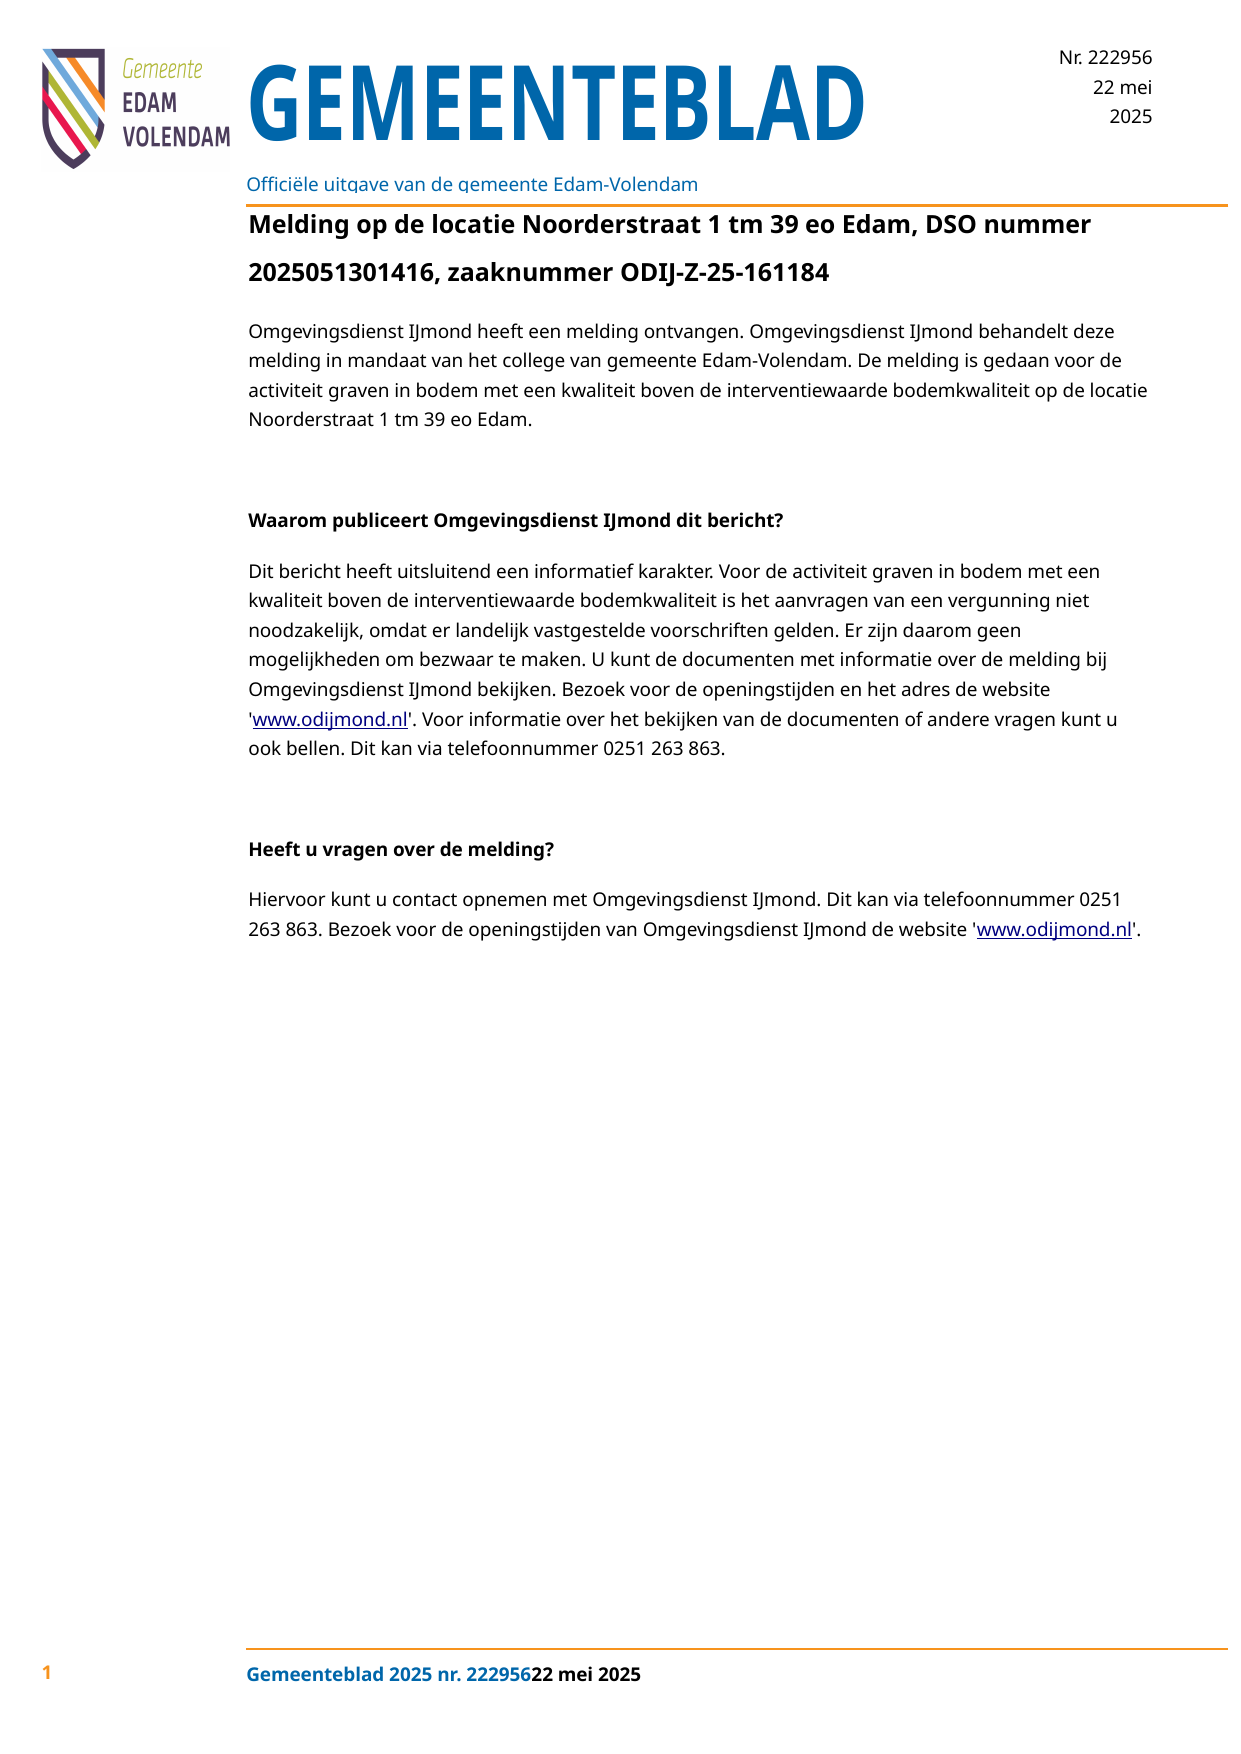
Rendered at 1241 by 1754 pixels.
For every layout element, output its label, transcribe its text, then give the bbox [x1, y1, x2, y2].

text Melding op de locatie Noorderstraat 1 tm 39 eo Edam, DSO nummer 2025051301416, zaaknummer ODIJ-Z-25-161184 [248, 207, 1152, 288]
picture [41, 47, 231, 172]
text Waarom publiceert Omgevingsdienst IJmond dit bericht? [248, 507, 1152, 533]
text Omgevingsdienst IJmond heeft een melding ontvangen. Omgevingsdienst IJmond behandelt deze melding in mandaat van het college van gemeente Edam-Volendam. De melding is gedaan voor de activiteit graven in bodem met een kwaliteit boven de interventiewaarde bodemkwaliteit op de locatie Noorderstraat 1 tm 39 eo Edam. [248, 318, 1152, 432]
text Hiervoor kunt u contact opnemen met Omgevingsdienst IJmond. Dit kan via telefoonnummer 0251 263 863. Bezoek voor de openingstijden van Omgevingsdienst IJmond de website 'www.odijmond.nl'. [248, 887, 1152, 942]
text Heeft u vragen over de melding? [248, 836, 1152, 862]
text Dit bericht heeft uitsluitend een informatief karakter. Voor de activiteit graven in bodem met een kwaliteit boven de interventiewaarde bodemkwaliteit is het aanvragen van een vergunning niet noodzakelijk, omdat er landelijk vastgestelde voorschriften gelden. Er zijn daarom geen mogelijkheden om bezwaar te maken. U kunt de documenten met informatie over de melding bij Omgevingsdienst IJmond bekijken. Bezoek voor de openingstijden en het adres de website 'www.odijmond.nl'. Voor informatie over het bekijken van de documenten of andere vragen kunt u ook bellen. Dit kan via telefoonnummer 0251 263 863. [248, 558, 1152, 761]
